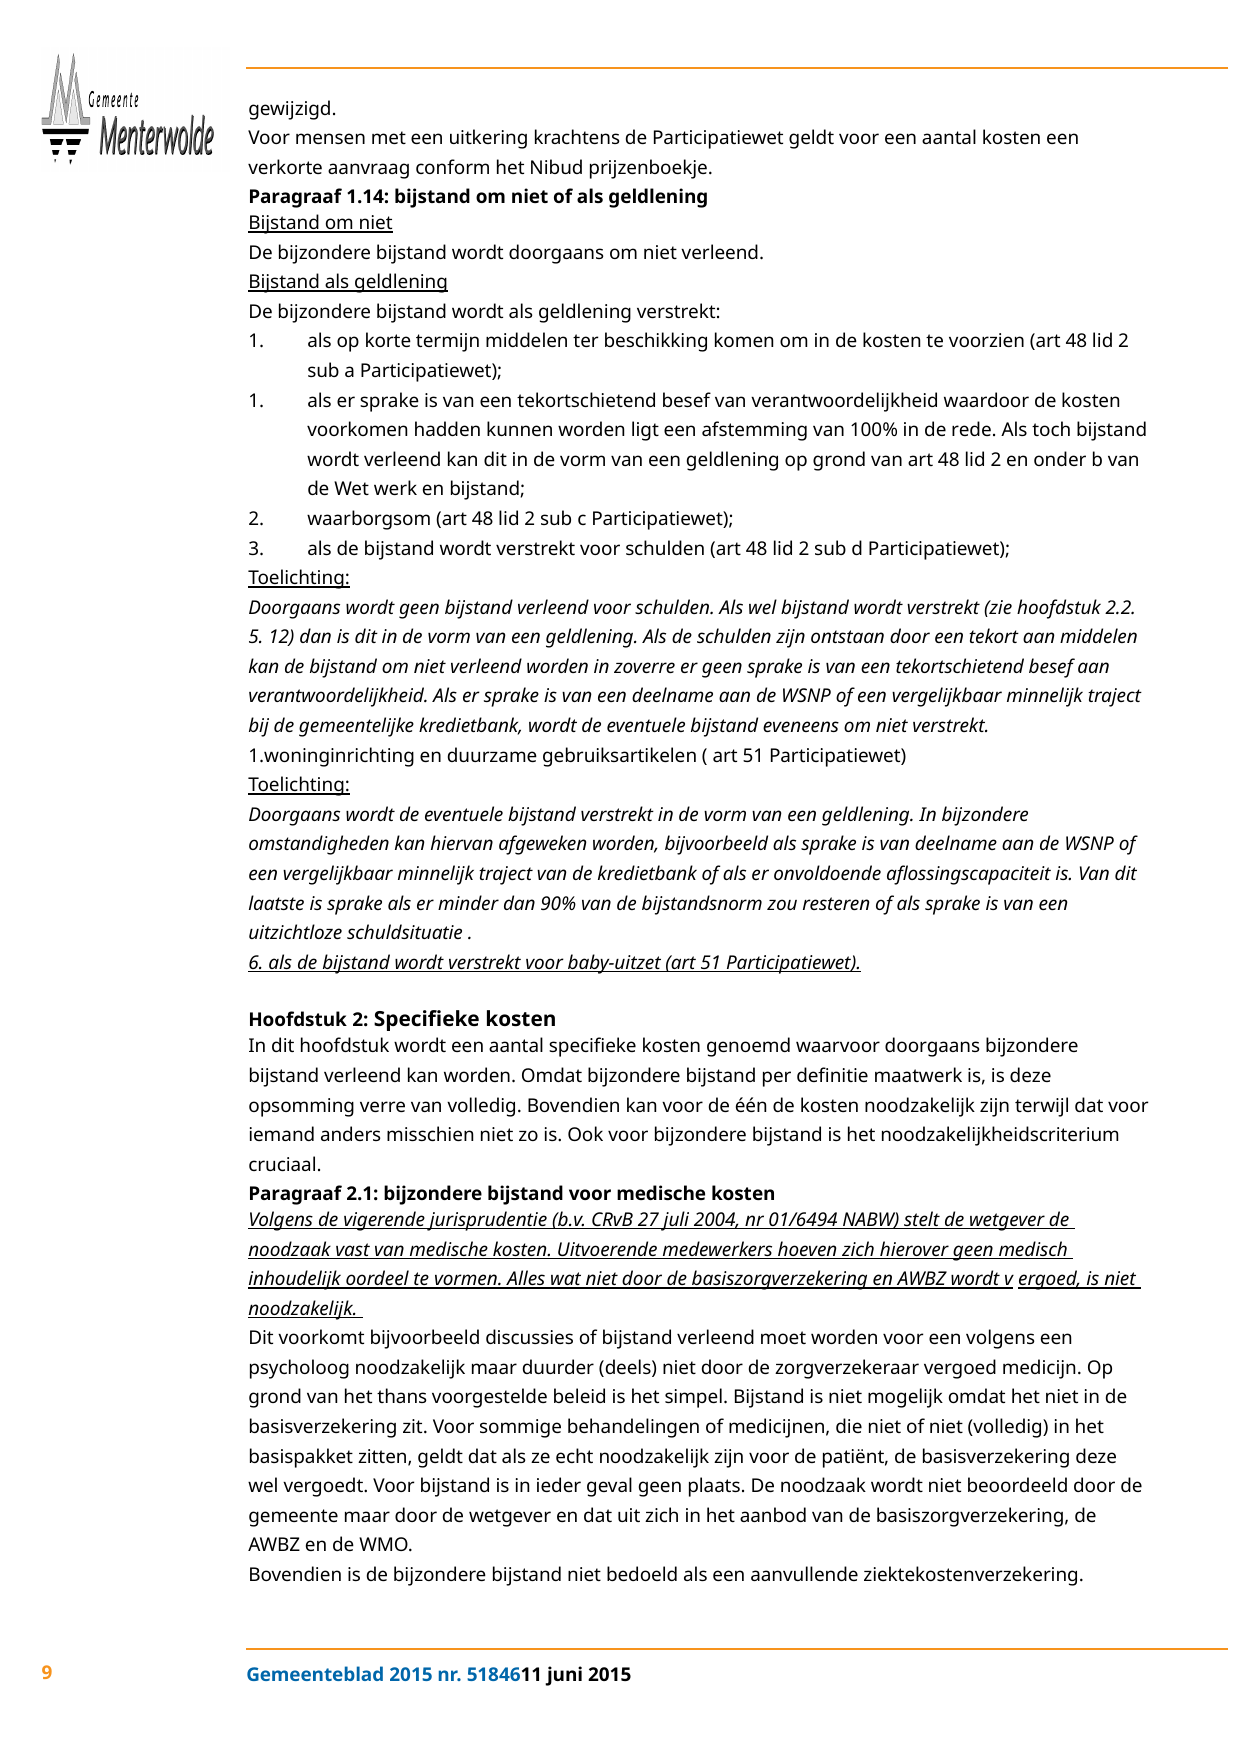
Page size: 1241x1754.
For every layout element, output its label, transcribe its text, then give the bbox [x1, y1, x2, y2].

list waarborgsom (art 48 lid 2 sub c Participatiewet); [248, 505, 1152, 531]
text De bijzondere bijstand wordt als geldlening verstrekt: [248, 298, 1152, 324]
text 6. als de bijstand wordt verstrekt voor baby-uitzet (art 51 Participatiewet). [248, 949, 1152, 974]
text Paragraaf 1.14: bijstand om niet of als geldlening [248, 183, 1152, 209]
text Doorgaans wordt de eventuele bijstand verstrekt in de vorm van een geldlening. In bijzondere omstandigheden kan hiervan afgeweken worden, bijvoorbeeld als sprake is van deelname aan de WSNP of een vergelijkbaar minnelijk traject van de kredietbank of als er onvoldoende aflossingscapaciteit is. Van dit laatste is sprake als er minder dan 90% van de bijstandsnorm zou resteren of als sprake is van een uitzichtloze schuldsituatie . [248, 801, 1152, 945]
text Hoofdstuk 2: Specifieke kosten [248, 1004, 1152, 1033]
text Doorgaans wordt geen bijstand verleend voor schulden. Als wel bijstand wordt verstrekt (zie hoofdstuk 2.2. 5. 12) dan is dit in de vorm van een geldlening. Als de schulden zijn ontstaan door een tekort aan middelen kan de bijstand om niet verleend worden in zoverre er geen sprake is van een tekortschietend besef aan verantwoordelijkheid. Als er sprake is van een deelname aan de WSNP of een vergelijkbaar minnelijk traject bij de gemeentelijke kredietbank, wordt de eventuele bijstand eveneens om niet verstrekt. [248, 594, 1152, 738]
text Bovendien is de bijzondere bijstand niet bedoeld als een aanvullende ziektekostenverzekering. [248, 1561, 1152, 1587]
text Paragraaf 2.1: bijzondere bijstand voor medische kosten [248, 1181, 1152, 1206]
text Bijstand als geldlening [248, 268, 1152, 294]
text Voor mensen met een uitkering krachtens de Participatiewet geldt voor een aantal kosten een verkorte aanvraag conform het Nibud prijzenboekje. [248, 124, 1152, 180]
list als de bijstand wordt verstrekt voor schulden (art 48 lid 2 sub d Participatiewet); [248, 535, 1152, 560]
list als op korte termijn middelen ter beschikking komen om in de kosten te voorzien (art 48 lid 2 sub a Participatiewet); [248, 328, 1152, 383]
text Dit voorkomt bijvoorbeeld discussies of bijstand verleend moet worden voor een volgens een psycholoog noodzakelijk maar duurder (deels) niet door de zorgverzekeraar vergoed medicijn. Op grond van het thans voorgestelde beleid is het simpel. Bijstand is niet mogelijk omdat het niet in de basisverzekering zit. Voor sommige behandelingen of medicijnen, die niet of niet (volledig) in het basispakket zitten, geldt dat als ze echt noodzakelijk zijn voor de patiënt, de basisverzekering deze wel vergoedt. Voor bijstand is in ieder geval geen plaats. De noodzaak wordt niet beoordeeld door de gemeente maar door de wetgever en dat uit zich in het aanbod van de basiszorgverzekering, de AWBZ en de WMO. [248, 1324, 1152, 1557]
text Toelichting: [248, 564, 1152, 590]
text In dit hoofdstuk wordt een aantal specifieke kosten genoemd waarvoor doorgaans bijzondere bijstand verleend kan worden. Omdat bijzondere bijstand per definitie maatwerk is, is deze opsomming verre van volledig. Bovendien kan voor de één de kosten noodzakelijk zijn terwijl dat voor iemand anders misschien niet zo is. Ook voor bijzondere bijstand is het noodzakelijkheidscriterium cruciaal. [248, 1033, 1152, 1177]
text Bijstand om niet [248, 209, 1152, 235]
text 1.woninginrichting en duurzame gebruiksartikelen ( art 51 Participatiewet) [248, 742, 1152, 767]
text Toelichting: [248, 771, 1152, 797]
text gewijzigd. [248, 95, 1152, 121]
list als er sprake is van een tekortschietend besef van verantwoordelijkheid waardoor de kosten voorkomen hadden kunnen worden ligt een afstemming van 100% in de rede. Als toch bijstand wordt verleend kan dit in de vorm van een geldlening op grond van art 48 lid 2 en onder b van de Wet werk en bijstand; [248, 387, 1152, 501]
text De bijzondere bijstand wordt doorgaans om niet verleend. [248, 239, 1152, 264]
text Volgens de vigerende jurisprudentie (b.v. CRvB 27 juli 2004, nr 01/6494 NABW) stelt de wetgever de noodzaak vast van medische kosten. Uitvoerende medewerkers hoeven zich hierover geen medisch inhoudelijk oordeel te vormen. Alles wat niet door de basiszorgverzekering en AWBZ wordt v ergoed, is niet noodzakelijk. [248, 1206, 1152, 1321]
picture [41, 47, 231, 172]
